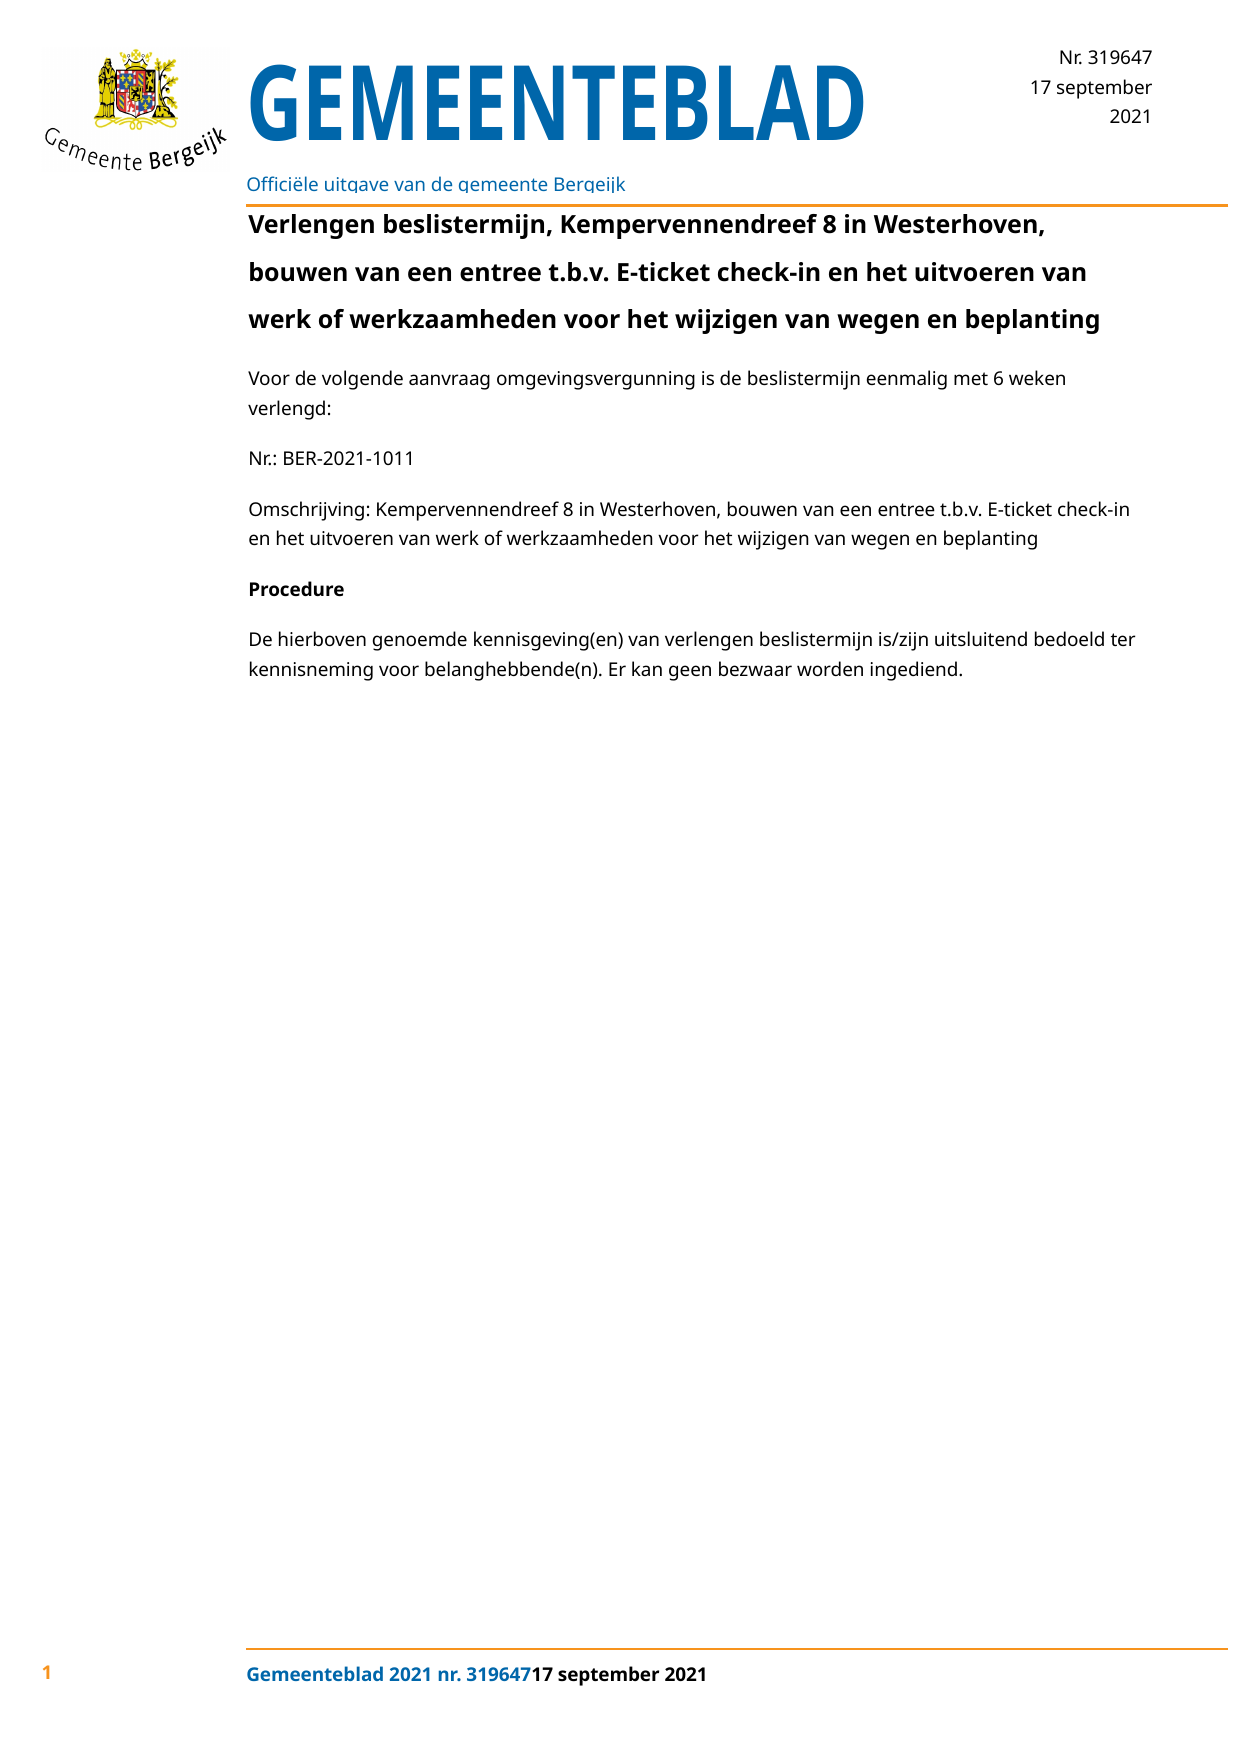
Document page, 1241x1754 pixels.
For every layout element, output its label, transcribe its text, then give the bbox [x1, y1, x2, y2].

text Verlengen beslistermijn, Kempervennendreef 8 in Westerhoven, bouwen van een entree t.b.v. E-ticket check-in en het uitvoeren van werk of werkzaamheden voor het wijzigen van wegen en beplanting [248, 207, 1152, 336]
text De hierboven genoemde kennisgeving(en) van verlengen beslistermijn is/zijn uitsluitend bedoeld ter kennisneming voor belanghebbende(n). Er kan geen bezwaar worden ingediend. [248, 626, 1152, 682]
picture [41, 47, 231, 172]
text Voor de volgende aanvraag omgevingsvergunning is de beslistermijn eenmalig met 6 weken verlengd: [248, 366, 1152, 421]
text Procedure [248, 576, 1152, 602]
text Nr.: BER-2021-1011 [248, 446, 1152, 471]
text Omschrijving: Kempervennendreef 8 in Westerhoven, bouwen van een entree t.b.v. E-ticket check-in en het uitvoeren van werk of werkzaamheden voor het wijzigen van wegen en beplanting [248, 496, 1152, 551]
